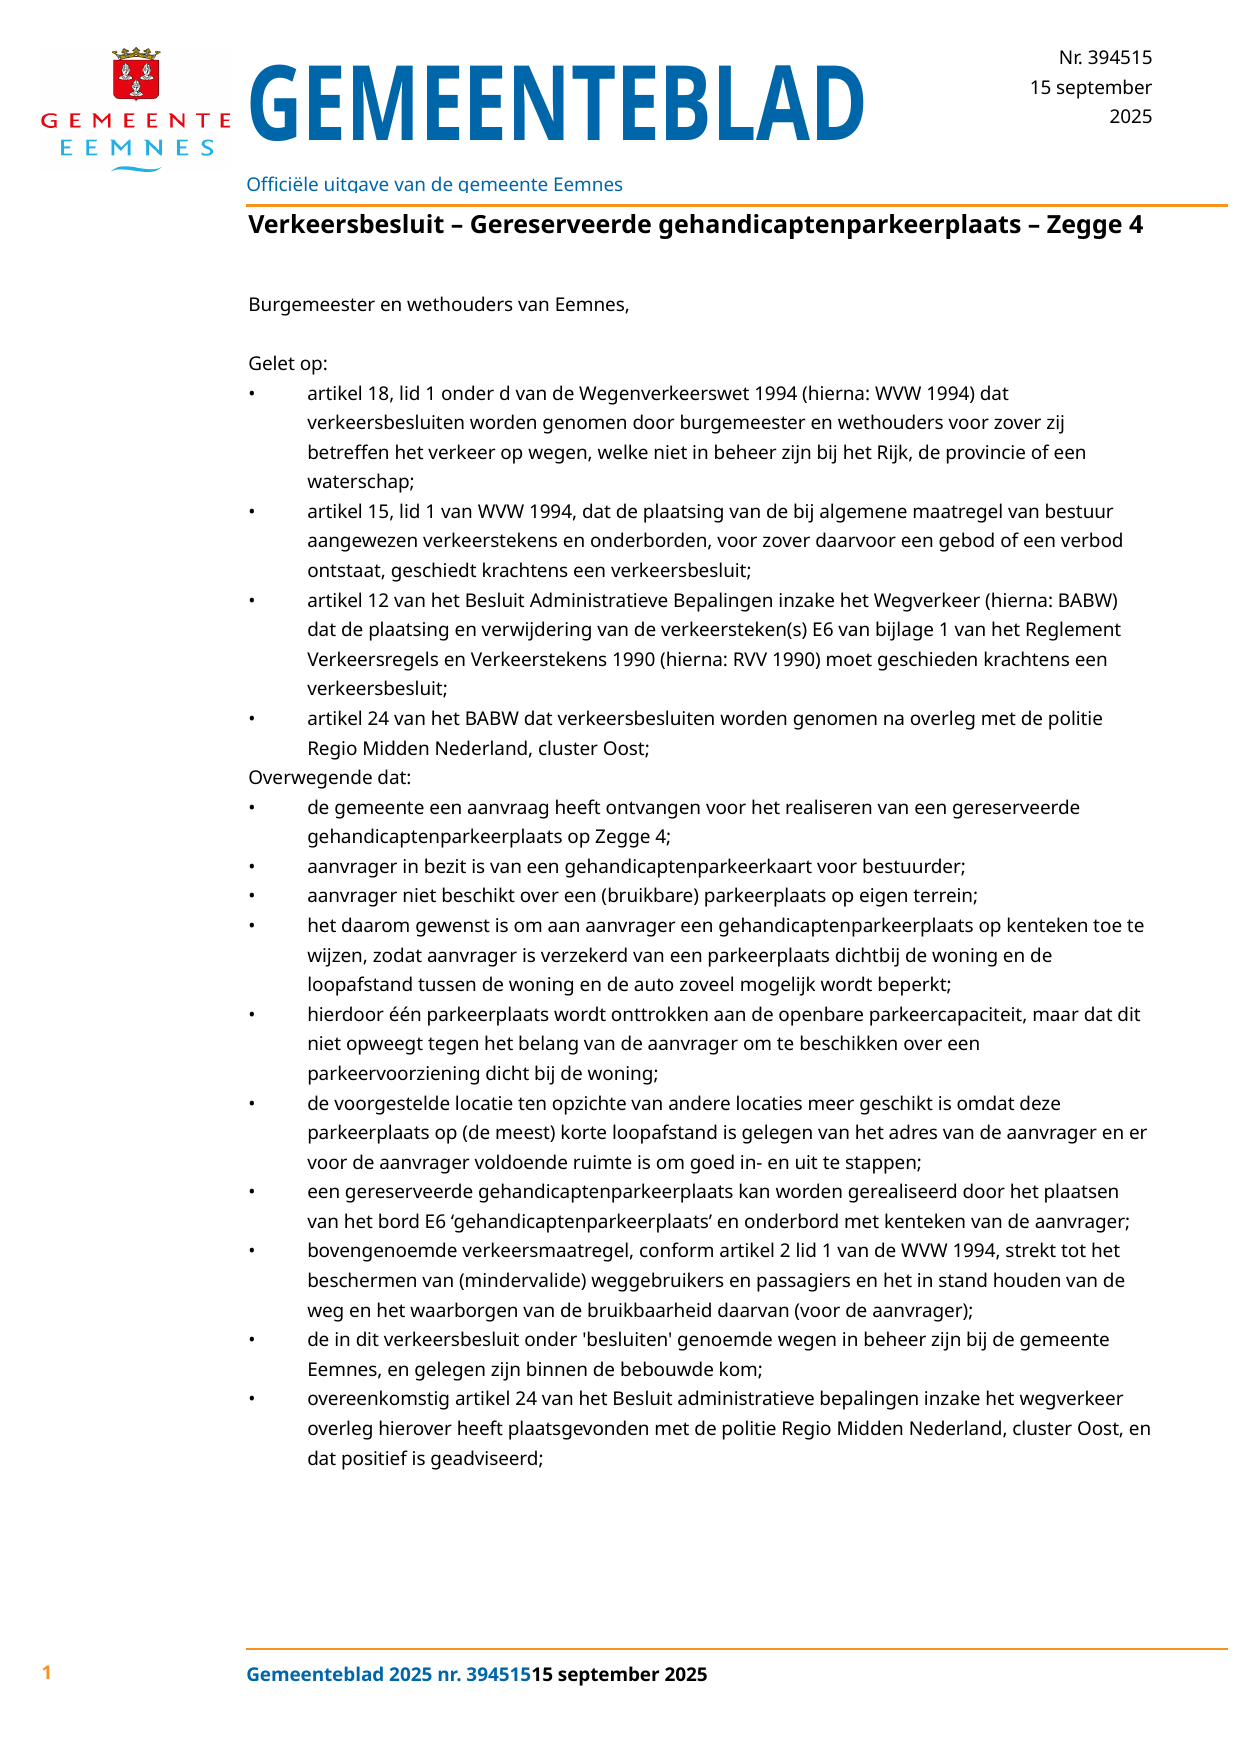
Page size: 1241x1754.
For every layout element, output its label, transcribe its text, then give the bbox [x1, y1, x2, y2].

list bovengenoemde verkeersmaatregel, conform artikel 2 lid 1 van de WVW 1994, strekt tot het beschermen van (mindervalide) weggebruikers en passagiers en het in stand houden van de weg en het waarborgen van de bruikbaarheid daarvan (voor de aanvrager); [248, 1238, 1152, 1323]
list artikel 18, lid 1 onder d van de Wegenverkeerswet 1994 (hierna: WVW 1994) dat verkeersbesluiten worden genomen door burgemeester en wethouders voor zover zij betreffen het verkeer op wegen, welke niet in beheer zijn bij het Rijk, de provincie of een waterschap; [248, 380, 1152, 494]
text Gelet op: [248, 350, 1152, 376]
text Verkeersbesluit – Gereserveerde gehandicaptenparkeerplaats – Zegge 4 [248, 207, 1152, 241]
list artikel 24 van het BABW dat verkeersbesluiten worden genomen na overleg met de politie Regio Midden Nederland, cluster Oost; [248, 705, 1152, 761]
list de voorgestelde locatie ten opzichte van andere locaties meer geschikt is omdat deze parkeerplaats op (de meest) korte loopafstand is gelegen van het adres van de aanvrager en er voor de aanvrager voldoende ruimte is om goed in- en uit te stappen; [248, 1090, 1152, 1175]
text Overwegende dat: [248, 764, 1152, 790]
list artikel 15, lid 1 van WVW 1994, dat de plaatsing van de bij algemene maatregel van bestuur aangewezen verkeerstekens en onderborden, voor zover daarvoor een gebod of een verbod ontstaat, geschiedt krachtens een verkeersbesluit; [248, 498, 1152, 583]
list aanvrager in bezit is van een gehandicaptenparkeerkaart voor bestuurder; [248, 853, 1152, 879]
list artikel 12 van het Besluit Administratieve Bepalingen inzake het Wegverkeer (hierna: BABW) dat de plaatsing en verwijdering van de verkeersteken(s) E6 van bijlage 1 van het Reglement Verkeersregels en Verkeerstekens 1990 (hierna: RVV 1990) moet geschieden krachtens een verkeersbesluit; [248, 587, 1152, 701]
list een gereserveerde gehandicaptenparkeerplaats kan worden gerealiseerd door het plaatsen van het bord E6 ‘gehandicaptenparkeerplaats’ en onderbord met kenteken van de aanvrager; [248, 1178, 1152, 1234]
list het daarom gewenst is om aan aanvrager een gehandicaptenparkeerplaats op kenteken toe te wijzen, zodat aanvrager is verzekerd van een parkeerplaats dichtbij de woning en de loopafstand tussen de woning en de auto zoveel mogelijk wordt beperkt; [248, 912, 1152, 997]
list de gemeente een aanvraag heeft ontvangen voor het realiseren van een gereserveerde gehandicaptenparkeerplaats op Zegge 4; [248, 794, 1152, 849]
list de in dit verkeersbesluit onder 'besluiten' genoemde wegen in beheer zijn bij de gemeente Eemnes, en gelegen zijn binnen de bebouwde kom; [248, 1326, 1152, 1382]
list hierdoor één parkeerplaats wordt onttrokken aan de openbare parkeercapaciteit, maar dat dit niet opweegt tegen het belang van de aanvrager om te beschikken over een parkeervoorziening dicht bij de woning; [248, 1001, 1152, 1086]
list overeenkomstig artikel 24 van het Besluit administratieve bepalingen inzake het wegverkeer overleg hierover heeft plaatsgevonden met de politie Regio Midden Nederland, cluster Oost, en dat positief is geadviseerd; [248, 1386, 1152, 1471]
text Burgemeester en wethouders van Eemnes, [248, 291, 1152, 317]
picture [41, 47, 231, 172]
list aanvrager niet beschikt over een (bruikbare) parkeerplaats op eigen terrein; [248, 883, 1152, 908]
